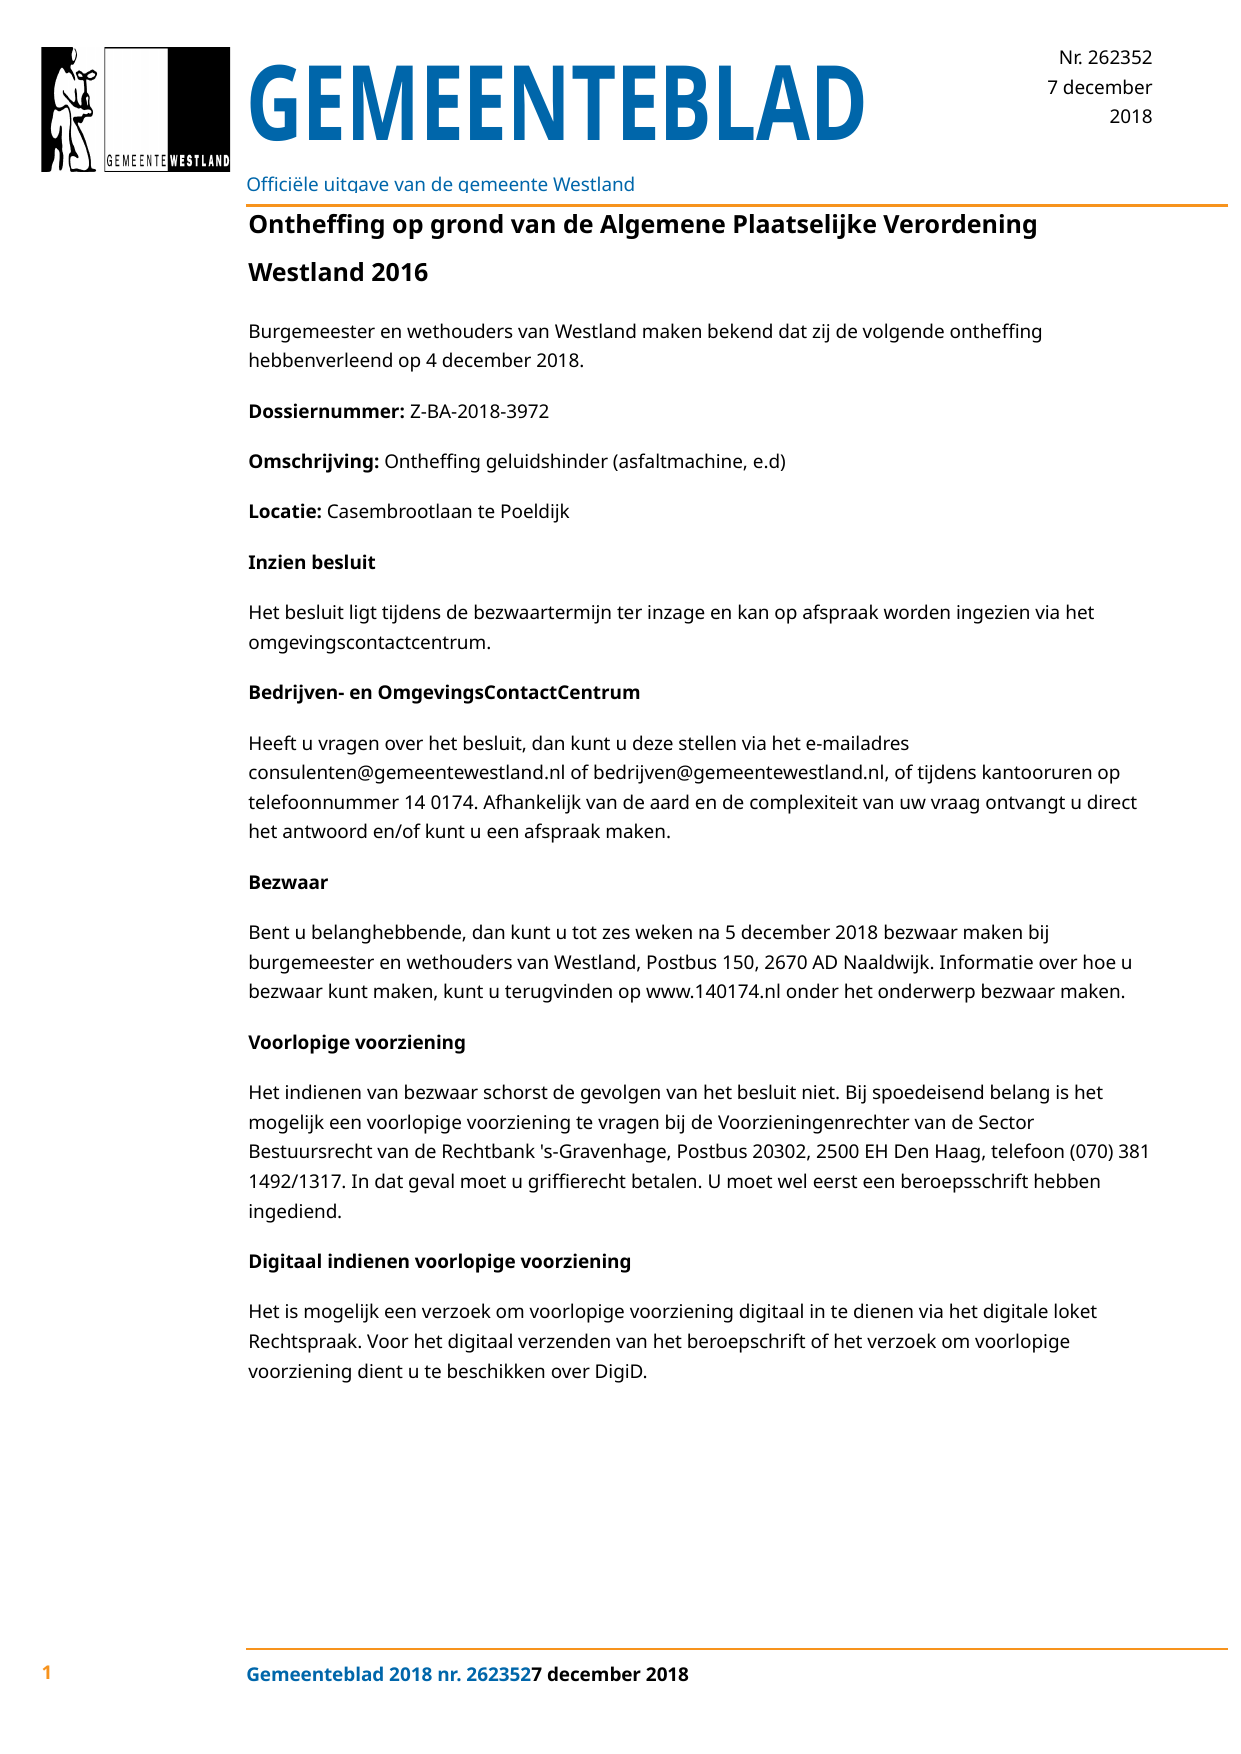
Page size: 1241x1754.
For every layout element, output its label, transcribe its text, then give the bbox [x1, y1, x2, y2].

text Het is mogelijk een verzoek om voorlopige voorziening digitaal in te dienen via het digitale loket Rechtspraak. Voor het digitaal verzenden van het beroepschrift of het verzoek om voorlopige voorziening dient u te beschikken over DigiD. [248, 1299, 1152, 1384]
text Digitaal indienen voorlopige voorziening [248, 1248, 1152, 1274]
text Het besluit ligt tijdens de bezwaartermijn ter inzage en kan op afspraak worden ingezien via het omgevingscontactcentrum. [248, 599, 1152, 655]
text Bezwaar [248, 869, 1152, 895]
text Inzien besluit [248, 549, 1152, 575]
text Locatie: Casembrootlaan te Poeldijk [248, 499, 1152, 524]
picture [41, 47, 231, 172]
text Omschrijving: Ontheffing geluidshinder (asfaltmachine, e.d) [248, 448, 1152, 474]
text Bedrijven- en OmgevingsContactCentrum [248, 679, 1152, 705]
text Heeft u vragen over het besluit, dan kunt u deze stellen via het e-mailadres consulenten@gemeentewestland.nl of bedrijven@gemeentewestland.nl, of tijdens kantooruren op telefoonnummer 14 0174. Afhankelijk van de aard en de complexiteit van uw vraag ontvangt u direct het antwoord en/of kunt u een afspraak maken. [248, 730, 1152, 844]
text Bent u belanghebbende, dan kunt u tot zes weken na 5 december 2018 bezwaar maken bij burgemeester en wethouders van Westland, Postbus 150, 2670 AD Naaldwijk. Informatie over hoe u bezwaar kunt maken, kunt u terugvinden op www.140174.nl onder het onderwerp bezwaar maken. [248, 919, 1152, 1004]
text Ontheffing op grond van de Algemene Plaatselijke Verordening Westland 2016 [248, 207, 1152, 288]
text Het indienen van bezwaar schorst de gevolgen van het besluit niet. Bij spoedeisend belang is het mogelijk een voorlopige voorziening te vragen bij de Voorzieningenrechter van de Sector Bestuursrecht van de Rechtbank 's-Gravenhage, Postbus 20302, 2500 EH Den Haag, telefoon (070) 381 1492/1317. In dat geval moet u griffierecht betalen. U moet wel eerst een beroepsschrift hebben ingediend. [248, 1079, 1152, 1224]
text Burgemeester en wethouders van Westland maken bekend dat zij de volgende ontheffing hebbenverleend op 4 december 2018. [248, 318, 1152, 373]
text Voorlopige voorziening [248, 1029, 1152, 1055]
text Dossiernummer: Z-BA-2018-3972 [248, 398, 1152, 424]
